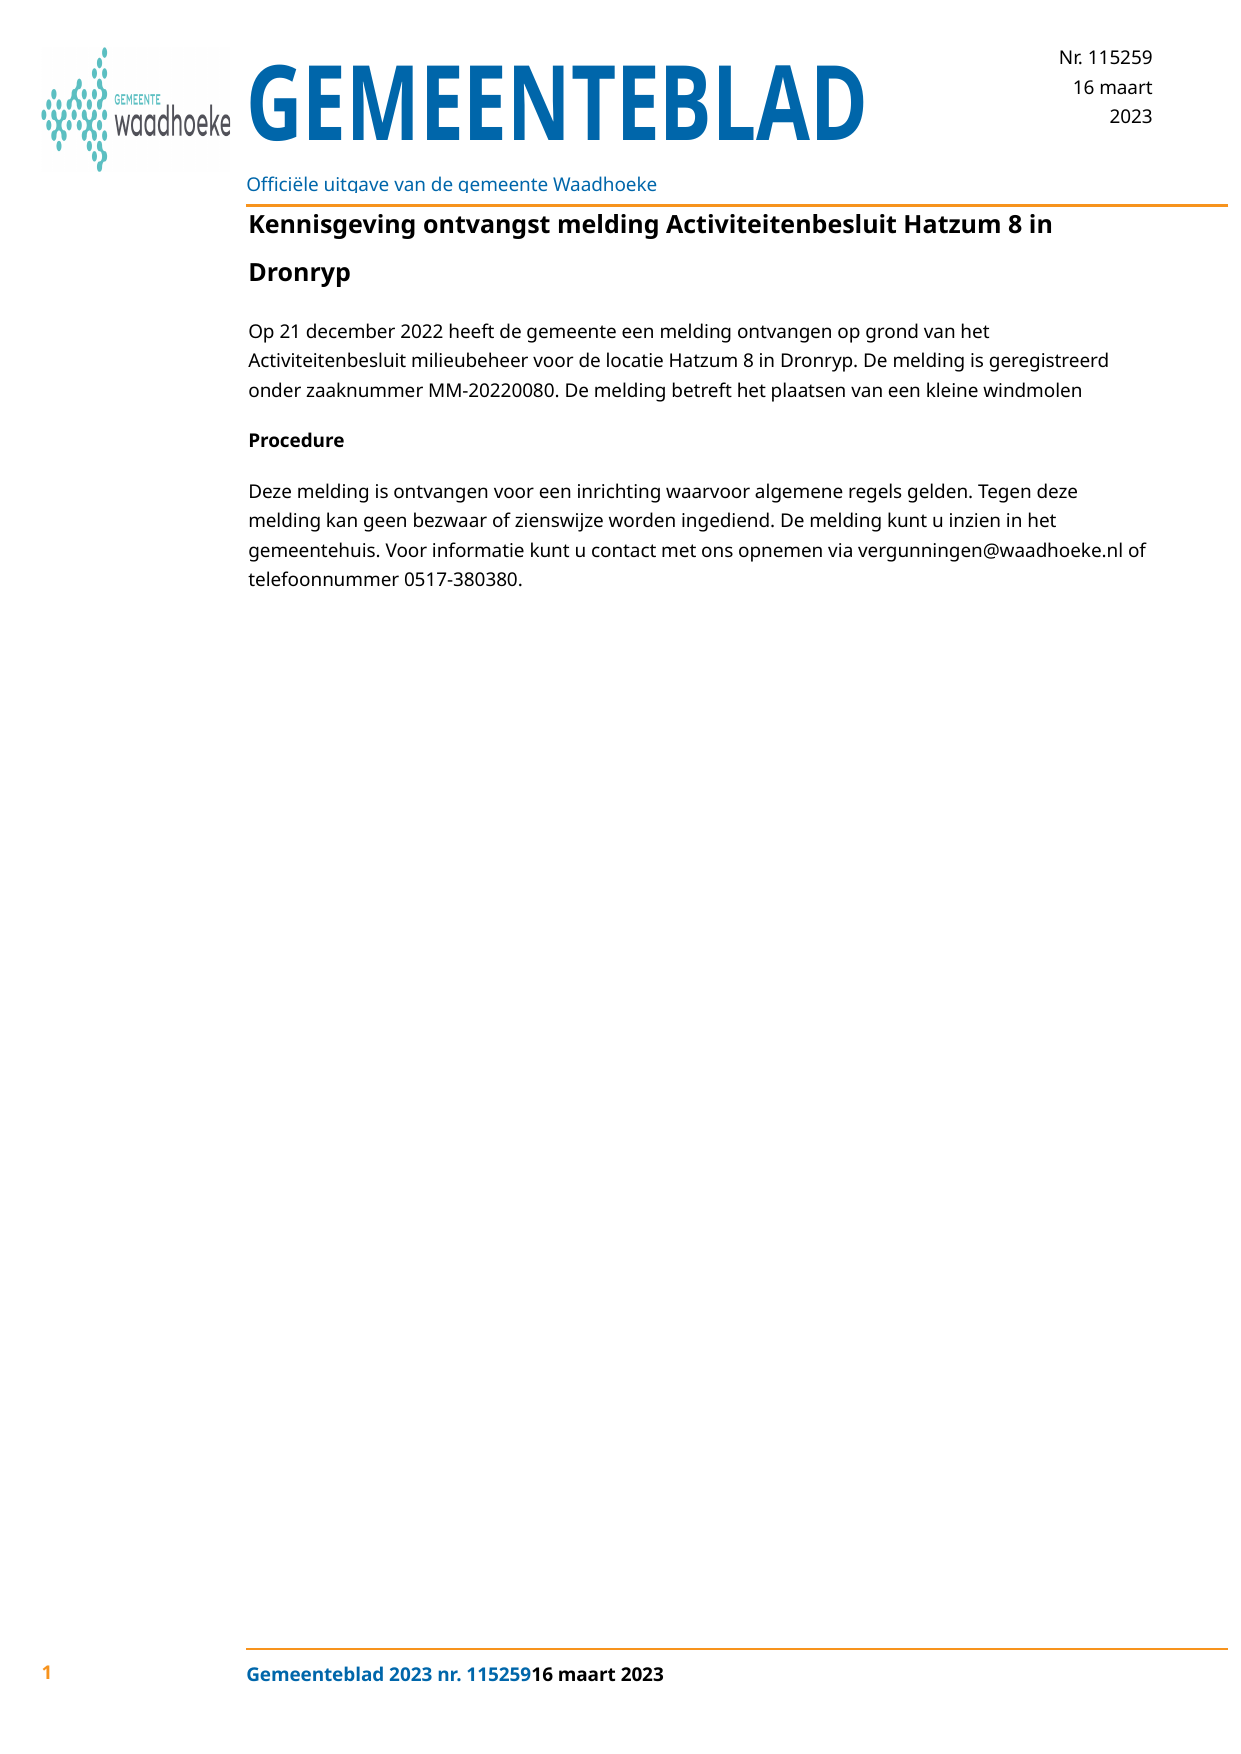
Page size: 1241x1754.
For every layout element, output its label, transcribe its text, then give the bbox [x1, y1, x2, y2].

text Op 21 december 2022 heeft de gemeente een melding ontvangen op grond van het Activiteitenbesluit milieubeheer voor de locatie Hatzum 8 in Dronryp. De melding is geregistreerd onder zaaknummer MM-20220080. De melding betreft het plaatsen van een kleine windmolen [248, 318, 1152, 403]
text Kennisgeving ontvangst melding Activiteitenbesluit Hatzum 8 in Dronryp [248, 207, 1152, 288]
text Procedure [248, 427, 1152, 453]
picture [41, 47, 231, 172]
text Deze melding is ontvangen voor een inrichting waarvoor algemene regels gelden. Tegen deze melding kan geen bezwaar of zienswijze worden ingediend. De melding kunt u inzien in het gemeentehuis. Voor informatie kunt u contact met ons opnemen via vergunningen@waadhoeke.nl of telefoonnummer 0517-380380. [248, 478, 1152, 592]
